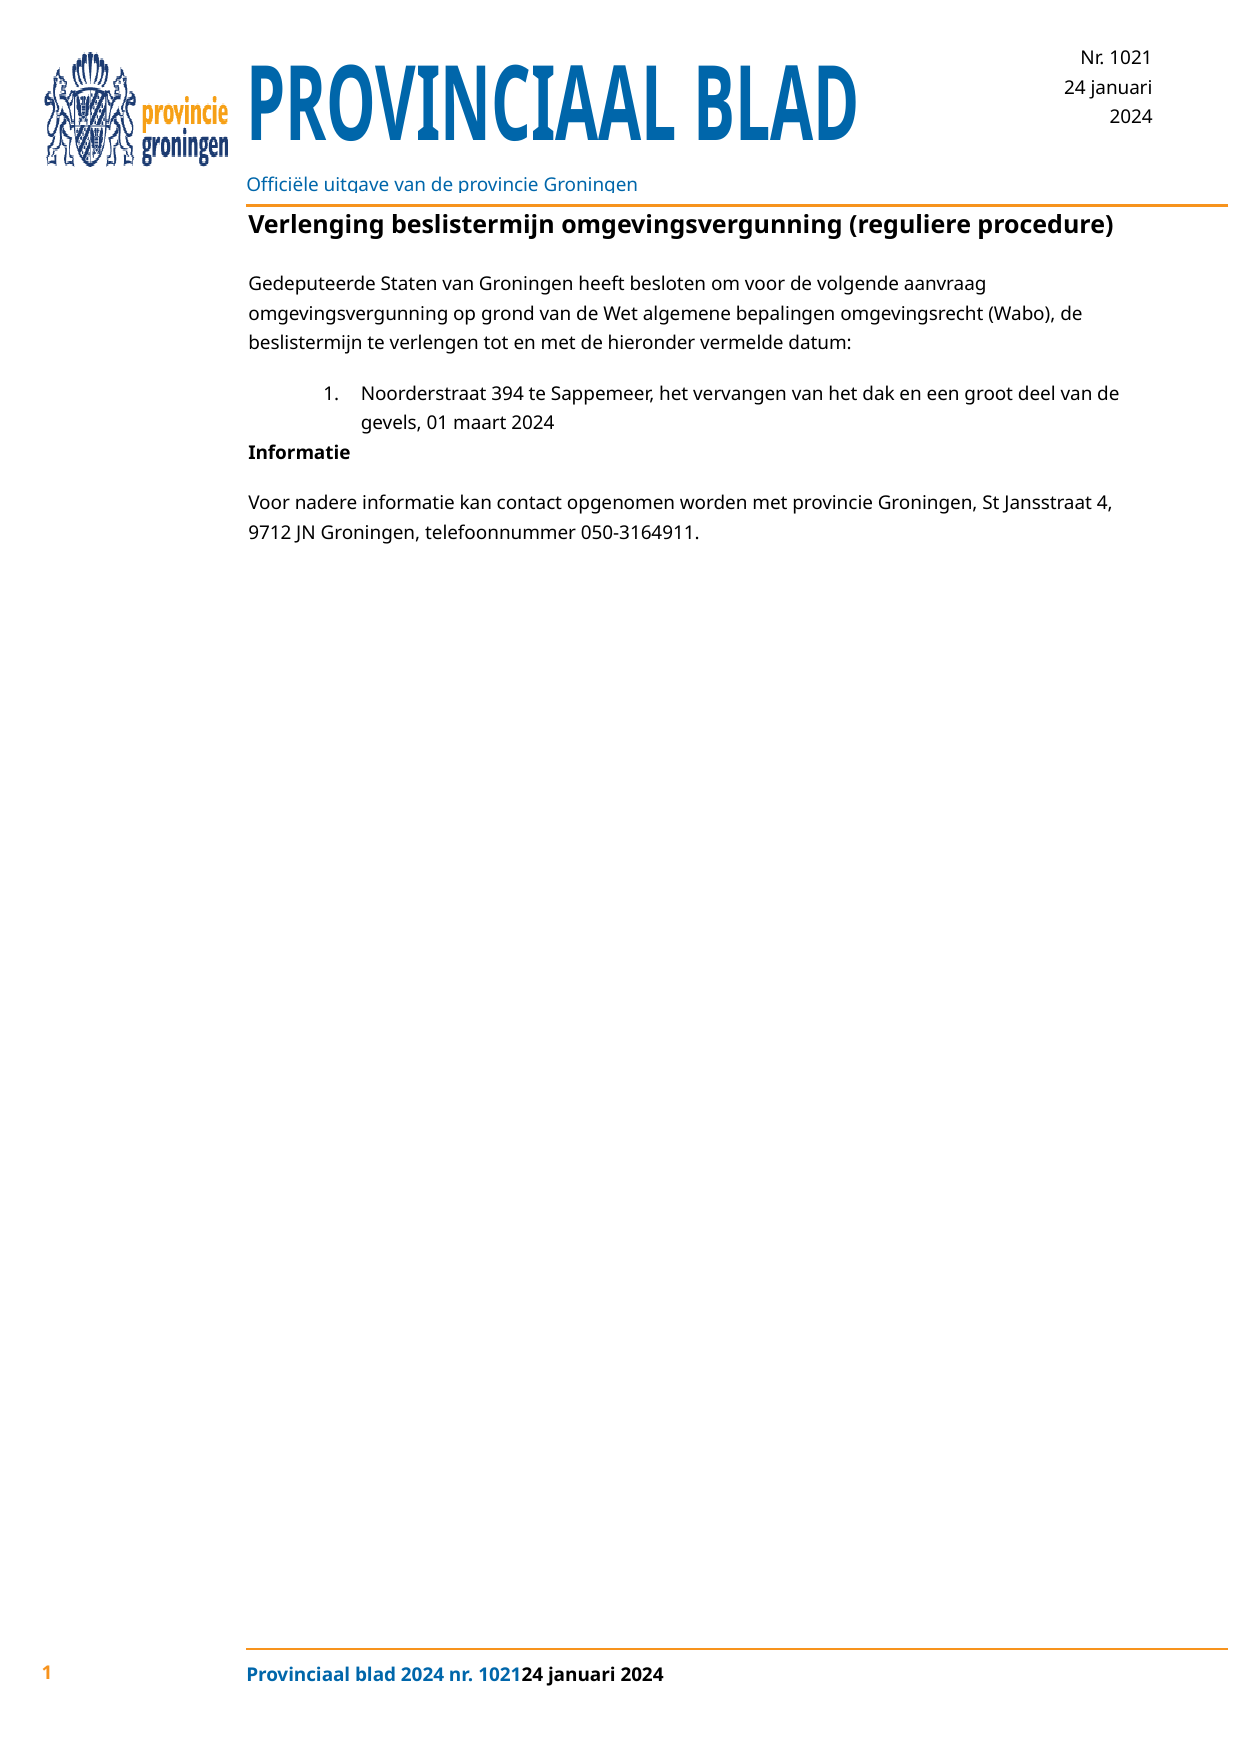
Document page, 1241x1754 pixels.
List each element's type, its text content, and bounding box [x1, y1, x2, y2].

text Informatie [248, 439, 1152, 465]
text Verlenging beslistermijn omgevingsvergunning (reguliere procedure) [248, 207, 1152, 241]
text Gedeputeerde Staten van Groningen heeft besloten om voor de volgende aanvraag omgevingsvergunning op grond van de Wet algemene bepalingen omgevingsrecht (Wabo), de beslistermijn te verlengen tot en met de hieronder vermelde datum: [248, 270, 1152, 355]
text Voor nadere informatie kan contact opgenomen worden met provincie Groningen, St Jansstraat 4, 9712 JN Groningen, telefoonnummer 050-3164911. [248, 489, 1152, 545]
list Noorderstraat 394 te Sappemeer, het vervangen van het dak en een groot deel van de gevels, 01 maart 2024 [323, 380, 1152, 435]
picture [41, 47, 231, 172]
